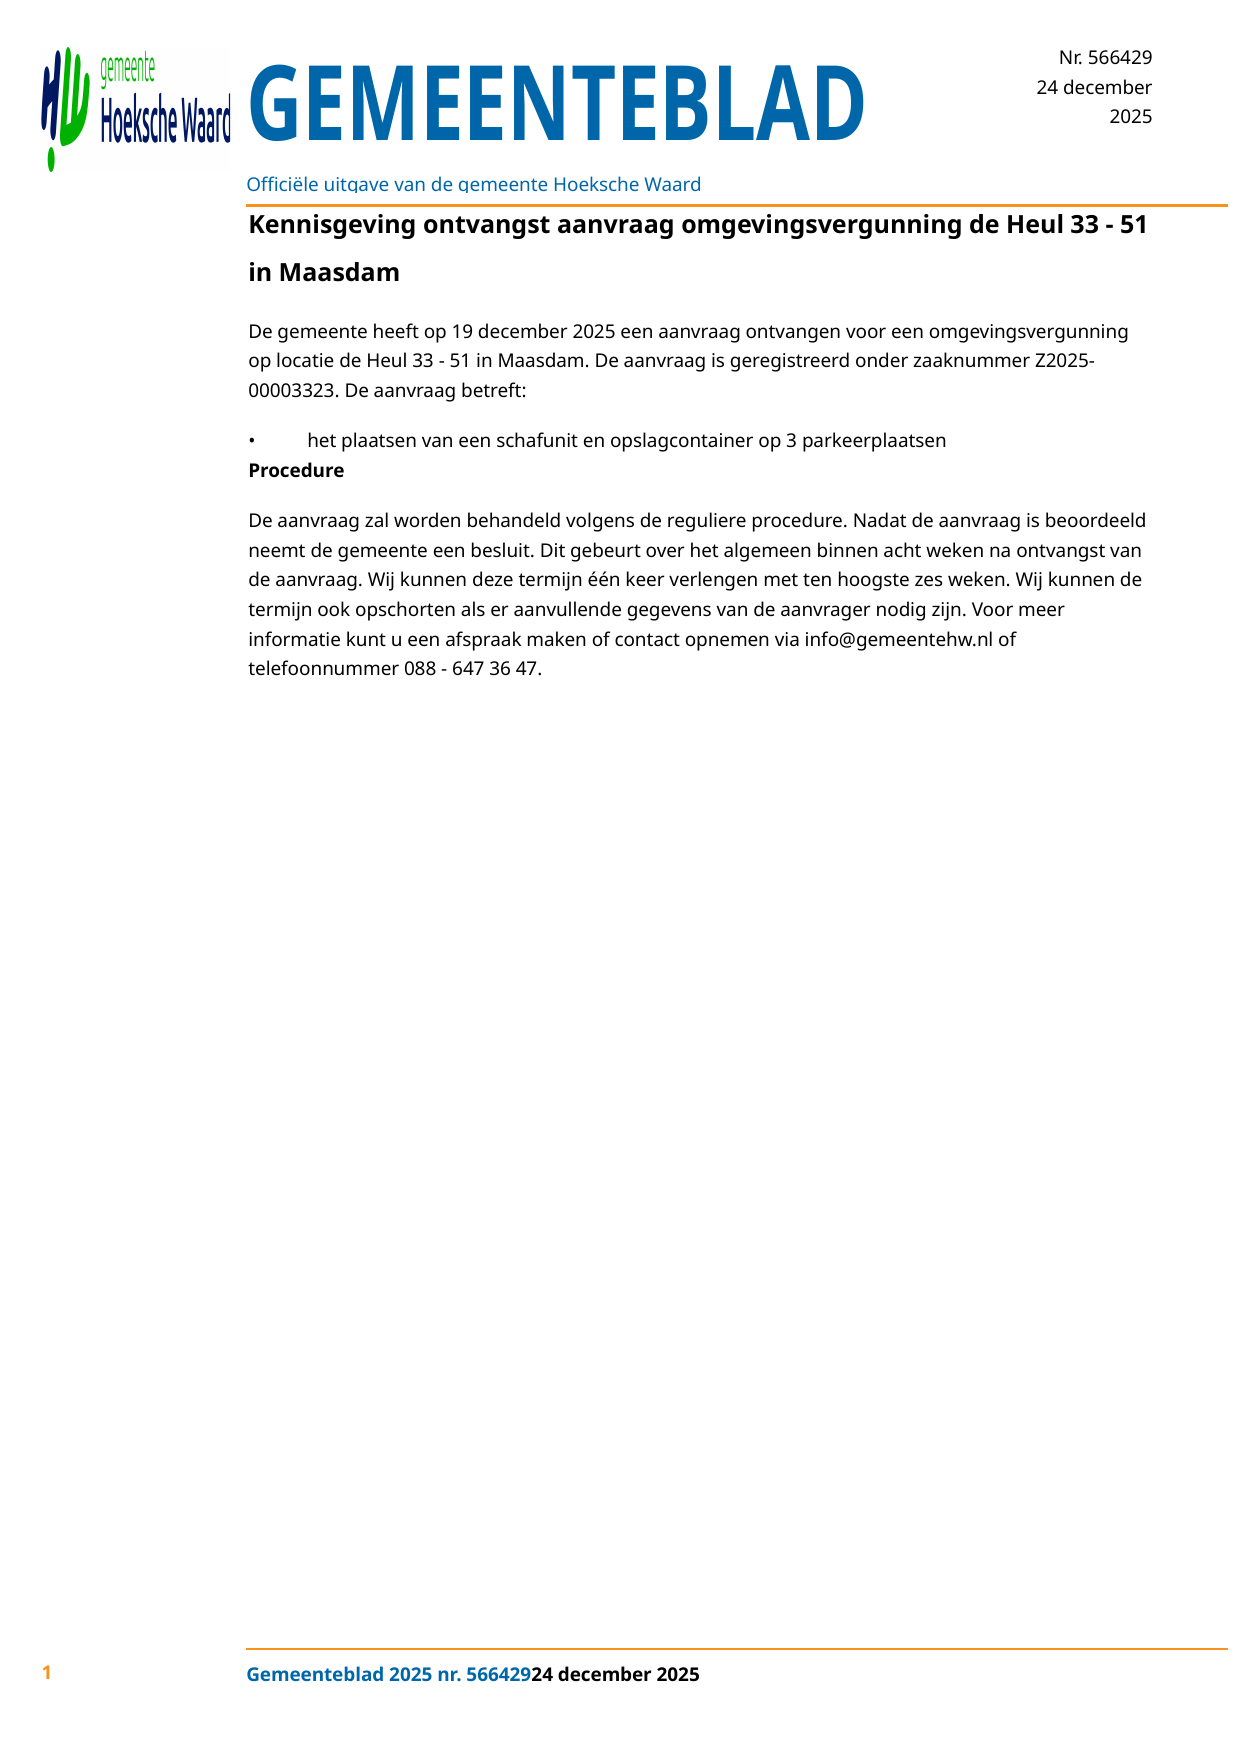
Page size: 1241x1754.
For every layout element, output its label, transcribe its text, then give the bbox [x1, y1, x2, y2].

text De aanvraag zal worden behandeld volgens de reguliere procedure. Nadat de aanvraag is beoordeeld neemt de gemeente een besluit. Dit gebeurt over het algemeen binnen acht weken na ontvangst van de aanvraag. Wij kunnen deze termijn één keer verlengen met ten hoogste zes weken. Wij kunnen de termijn ook opschorten als er aanvullende gegevens van de aanvrager nodig zijn. Voor meer informatie kunt u een afspraak maken of contact opnemen via info@gemeentehw.nl of telefoonnummer 088 - 647 36 47. [248, 507, 1152, 681]
text Procedure [248, 457, 1152, 483]
picture [41, 47, 231, 172]
text Kennisgeving ontvangst aanvraag omgevingsvergunning de Heul 33 - 51 in Maasdam [248, 207, 1152, 288]
text De gemeente heeft op 19 december 2025 een aanvraag ontvangen voor een omgevingsvergunning op locatie de Heul 33 - 51 in Maasdam. De aanvraag is geregistreerd onder zaaknummer Z2025-00003323. De aanvraag betreft: [248, 318, 1152, 403]
list het plaatsen van een schafunit en opslagcontainer op 3 parkeerplaatsen [248, 427, 1152, 453]
